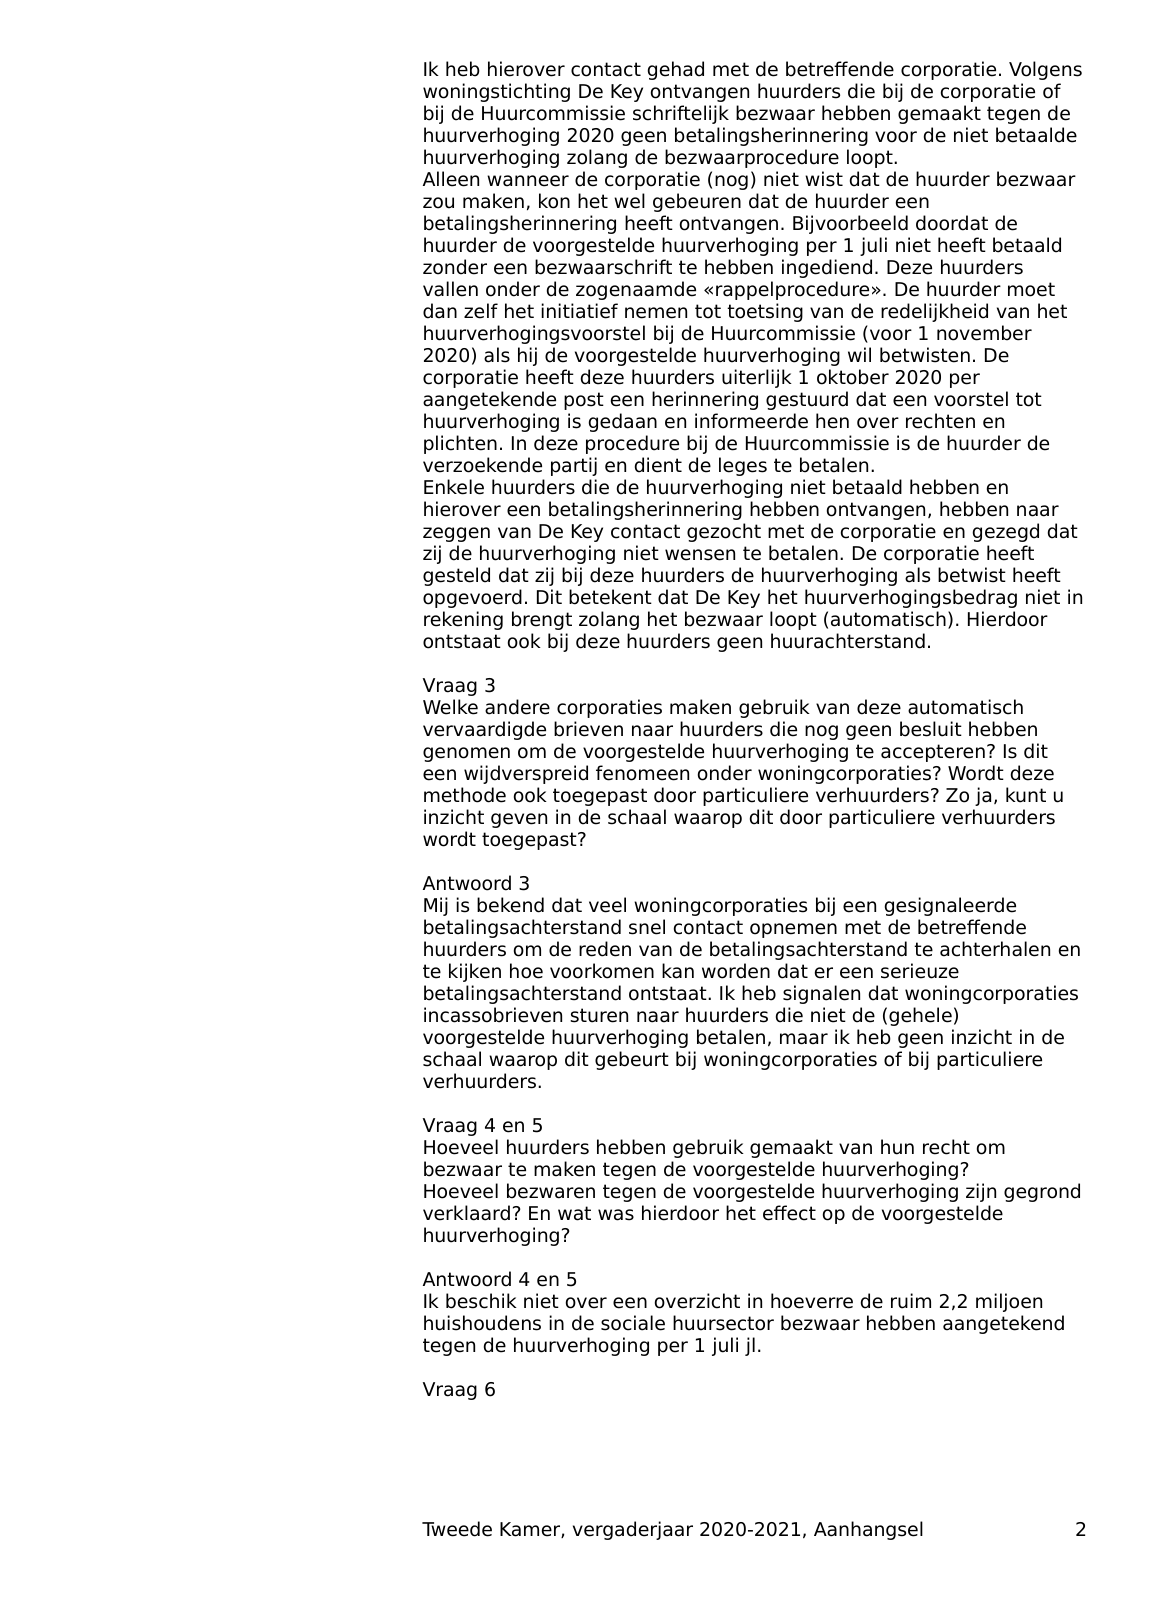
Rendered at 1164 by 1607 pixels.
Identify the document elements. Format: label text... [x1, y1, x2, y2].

text Enkele huurders die de huurverhoging niet betaald hebben en hierover een betalingsherinnering hebben ontvangen, hebben naar zeggen van De Key contact gezocht met de corporatie en gezegd dat zij de huurverhoging niet wensen te betalen. De corporatie heeft gesteld dat zij bij deze huurders de huurverhoging als betwist heeft opgevoerd. Dit betekent dat De Key het huurverhogingsbedrag niet in rekening brengt zolang het bezwaar loopt (automatisch). Hierdoor ontstaat ook bij deze huurders geen huurachterstand. [422, 477, 1087, 652]
text Vraag 3 [422, 675, 1087, 697]
text Antwoord 3 [422, 873, 1087, 895]
text Ik beschik niet over een overzicht in hoeverre de ruim 2,2 miljoen huishoudens in de sociale huursector bezwaar hebben aangetekend tegen de huurverhoging per 1 juli jl. [422, 1291, 1087, 1357]
text Hoeveel huurders hebben gebruik gemaakt van hun recht om bezwaar te maken tegen de voorgestelde huurverhoging? [422, 1137, 1087, 1181]
text Alleen wanneer de corporatie (nog) niet wist dat de huurder bezwaar zou maken, kon het wel gebeuren dat de huurder een betalingsherinnering heeft ontvangen. Bijvoorbeeld doordat de huurder de voorgestelde huurverhoging per 1 juli niet heeft betaald zonder een bezwaarschrift te hebben ingediend. Deze huurders vallen onder de zogenaamde «rappelprocedure». De huurder moet dan zelf het initiatief nemen tot toetsing van de redelijkheid van het huurverhogingsvoorstel bij de Huurcommissie (voor 1 november 2020) als hij de voorgestelde huurverhoging wil betwisten. De corporatie heeft deze huurders uiterlijk 1 oktober 2020 per aangetekende post een herinnering gestuurd dat een voorstel tot huurverhoging is gedaan en informeerde hen over rechten en plichten. In deze procedure bij de Huurcommissie is de huurder de verzoekende partij en dient de leges te betalen. [422, 169, 1087, 477]
text Antwoord 4 en 5 [422, 1269, 1087, 1291]
text Mij is bekend dat veel woningcorporaties bij een gesignaleerde betalingsachterstand snel contact opnemen met de betreffende huurders om de reden van de betalingsachterstand te achterhalen en te kijken hoe voorkomen kan worden dat er een serieuze betalingsachterstand ontstaat. Ik heb signalen dat woningcorporaties incassobrieven sturen naar huurders die niet de (gehele) voorgestelde huurverhoging betalen, maar ik heb geen inzicht in de schaal waarop dit gebeurt bij woningcorporaties of bij particuliere verhuurders. [422, 895, 1087, 1092]
text Vraag 6 [422, 1379, 1087, 1401]
text Ik heb hierover contact gehad met de betreffende corporatie. Volgens woningstichting De Key ontvangen huurders die bij de corporatie of bij de Huurcommissie schriftelijk bezwaar hebben gemaakt tegen de huurverhoging 2020 geen betalingsherinnering voor de niet betaalde huurverhoging zolang de bezwaarprocedure loopt. [422, 59, 1087, 169]
text Vraag 4 en 5 [422, 1115, 1087, 1137]
text Hoeveel bezwaren tegen de voorgestelde huurverhoging zijn gegrond verklaard? En wat was hierdoor het effect op de voorgestelde huurverhoging? [422, 1181, 1087, 1247]
text Welke andere corporaties maken gebruik van deze automatisch vervaardigde brieven naar huurders die nog geen besluit hebben genomen om de voorgestelde huurverhoging te accepteren? Is dit een wijdverspreid fenomeen onder woningcorporaties? Wordt deze methode ook toegepast door particuliere verhuurders? Zo ja, kunt u inzicht geven in de schaal waarop dit door particuliere verhuurders wordt toegepast? [422, 697, 1087, 851]
